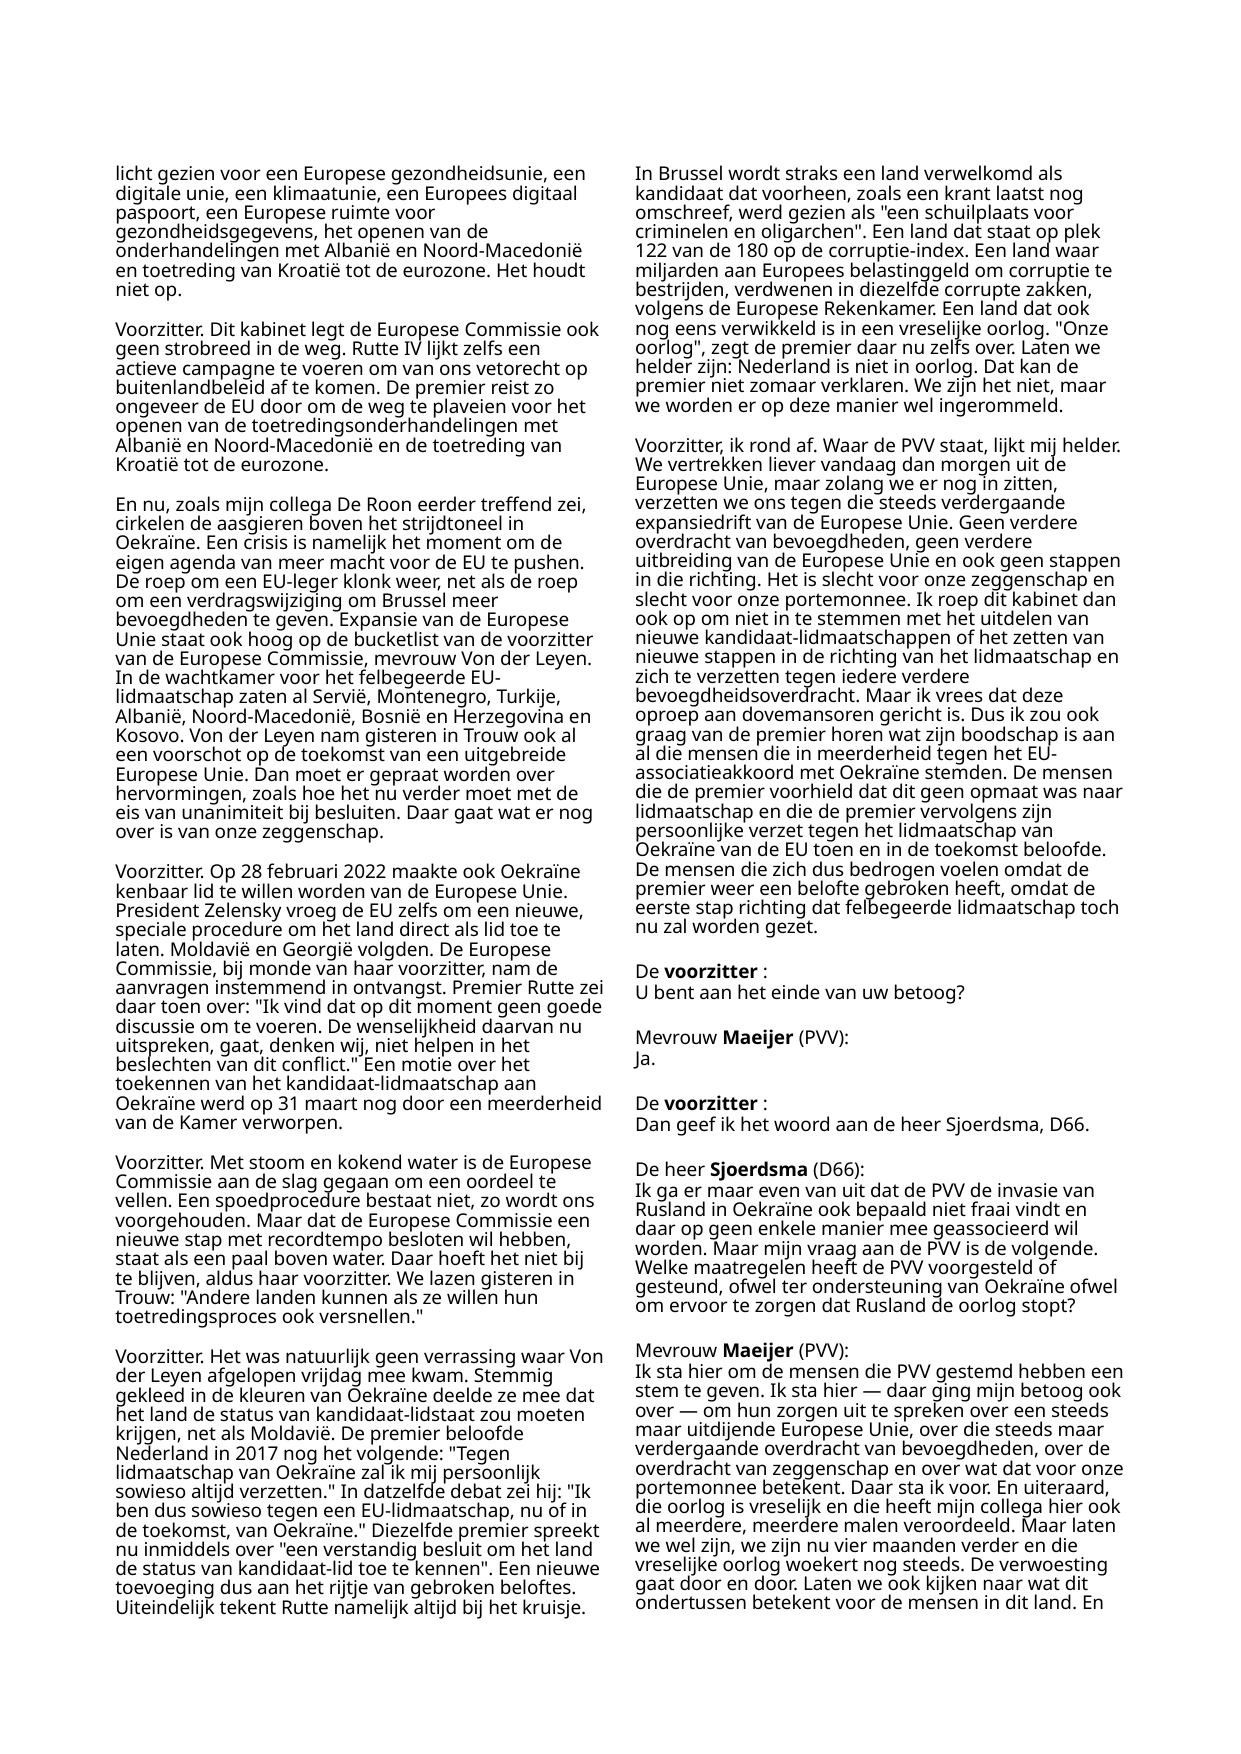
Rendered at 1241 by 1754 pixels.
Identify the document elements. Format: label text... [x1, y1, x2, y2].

text Voorzitter, ik rond af. Waar de PVV staat, lijkt mij helder. We vertrekken liever vandaag dan morgen uit de Europese Unie, maar zolang we er nog in zitten, verzetten we ons tegen die steeds verdergaande expansiedrift van de Europese Unie. Geen verdere overdracht van bevoegdheden, geen verdere uitbreiding van de Europese Unie en ook geen stappen in die richting. Het is slecht voor onze zeggenschap en slecht voor onze portemonnee. Ik roep dit kabinet dan ook op om niet in te stemmen met het uitdelen van nieuwe kandidaat-lidmaatschappen of het zetten van nieuwe stappen in de richting van het lidmaatschap en zich te verzetten tegen iedere verdere bevoegdheidsoverdracht. Maar ik vrees dat deze oproep aan dovemansoren gericht is. Dus ik zou ook graag van de premier horen wat zijn boodschap is aan al die mensen die in meerderheid tegen het EU-associatieakkoord met Oekraïne stemden. De mensen die de premier voorhield dat dit geen opmaat was naar lidmaatschap en die de premier vervolgens zijn persoonlijke verzet tegen het lidmaatschap van Oekraïne van de EU toen en in de toekomst beloofde. De mensen die zich dus bedrogen voelen omdat de premier weer een belofte gebroken heeft, omdat de eerste stap richting dat felbegeerde lidmaatschap toch nu zal worden gezet. [635, 437, 1125, 938]
text De voorzitter : [635, 1090, 1125, 1116]
text Dan geef ik het woord aan de heer Sjoerdsma, D66. [635, 1116, 1125, 1135]
text In Brussel wordt straks een land verwelkomd als kandidaat dat voorheen, zoals een krant laatst nog omschreef, werd gezien als "een schuilplaats voor criminelen en oligarchen". Een land dat staat op plek 122 van de 180 op de corruptie-index. Een land waar miljarden aan Europees belastinggeld om corruptie te bestrijden, verdwenen in diezelfde corrupte zakken, volgens de Europese Rekenkamer. Een land dat ook nog eens verwikkeld is in een vreselijke oorlog. "Onze oorlog", zegt de premier daar nu zelfs over. Laten we helder zijn: Nederland is niet in oorlog. Dat kan de premier niet zomaar verklaren. We zijn het niet, maar we worden er op deze manier wel ingerommeld. [635, 165, 1125, 416]
text Voorzitter. Op 28 februari 2022 maakte ook Oekraïne kenbaar lid te willen worden van de Europese Unie. President Zelensky vroeg de EU zelfs om een nieuwe, speciale procedure om het land direct als lid toe te laten. Moldavië en Georgië volgden. De Europese Commissie, bij monde van haar voorzitter, nam de aanvragen instemmend in ontvangst. Premier Rutte zei daar toen over: "Ik vind dat op dit moment geen goede discussie om te voeren. De wenselijkheid daarvan nu uitspreken, gaat, denken wij, niet helpen in het beslechten van dit conflict." Een motie over het toekennen van het kandidaat-lidmaatschap aan Oekraïne werd op 31 maart nog door een meerderheid van de Kamer verworpen. [115, 863, 605, 1133]
text De heer Sjoerdsma (D66): [635, 1156, 1125, 1182]
text Voorzitter. Met stoom en kokend water is de Europese Commissie aan de slag gegaan om een oordeel te vellen. Een spoedprocedure bestaat niet, zo wordt ons voorgehouden. Maar dat de Europese Commissie een nieuwe stap met recordtempo besloten wil hebben, staat als een paal boven water. Daar hoeft het niet bij te blijven, aldus haar voorzitter. We lazen gisteren in Trouw: "Andere landen kunnen als ze willen hun toetredingsproces ook versnellen." [115, 1154, 605, 1327]
text Voorzitter. Het was natuurlijk geen verrassing waar Von der Leyen afgelopen vrijdag mee kwam. Stemmig gekleed in de kleuren van Oekraïne deelde ze mee dat het land de status van kandidaat-lidstaat zou moeten krijgen, net als Moldavië. De premier beloofde Nederland in 2017 nog het volgende: "Tegen lidmaatschap van Oekraïne zal ik mij persoonlijk sowieso altijd verzetten." In datzelfde debat zei hij: "Ik ben dus sowieso tegen een EU-lidmaatschap, nu of in de toekomst, van Oekraïne." Diezelfde premier spreekt nu inmiddels over "een verstandig besluit om het land de status van kandidaat-lid toe te kennen". Een nieuwe toevoeging dus aan het rijtje van gebroken beloftes. Uiteindelijk tekent Rutte namelijk altijd bij het kruisje. [115, 1348, 605, 1618]
text Ik ga er maar even van uit dat de PVV de invasie van Rusland in Oekraïne ook bepaald niet fraai vindt en daar op geen enkele manier mee geassocieerd wil worden. Maar mijn vraag aan de PVV is de volgende. Welke maatregelen heeft de PVV voorgesteld of gesteund, ofwel ter ondersteuning van Oekraïne ofwel om ervoor te zorgen dat Rusland de oorlog stopt? [635, 1182, 1125, 1317]
text Ik sta hier om de mensen die PVV gestemd hebben een stem te geven. Ik sta hier — daar ging mijn betoog ook over — om hun zorgen uit te spreken over een steeds maar uitdijende Europese Unie, over die steeds maar verdergaande overdracht van bevoegdheden, over de overdracht van zeggenschap en over wat dat voor onze portemonnee betekent. Daar sta ik voor. En uiteraard, die oorlog is vreselijk en die heeft mijn collega hier ook al meerdere, meerdere malen veroordeeld. Maar laten we wel zijn, we zijn nu vier maanden verder en die vreselijke oorlog woekert nog steeds. De verwoesting gaat door en door. Laten we ook kijken naar wat dit ondertussen betekent voor de mensen in dit land. En [635, 1363, 1125, 1614]
text licht gezien voor een Europese gezondheidsunie, een digitale unie, een klimaatunie, een Europees digitaal paspoort, een Europese ruimte voor gezondheidsgegevens, het openen van de onderhandelingen met Albanië en Noord-Macedonië en toetreding van Kroatië tot de eurozone. Het houdt niet op. [115, 165, 605, 300]
text Ja. [635, 1050, 1125, 1069]
text En nu, zoals mijn collega De Roon eerder treffend zei, cirkelen de aasgieren boven het strijdtoneel in Oekraïne. Een crisis is namelijk het moment om de eigen agenda van meer macht voor de EU te pushen. De roep om een EU-leger klonk weer, net als de roep om een verdragswijziging om Brussel meer bevoegdheden te geven. Expansie van de Europese Unie staat ook hoog op de bucketlist van de voorzitter van de Europese Commissie, mevrouw Von der Leyen. In de wachtkamer voor het felbegeerde EU-lidmaatschap zaten al Servië, Montenegro, Turkije, Albanië, Noord-Macedonië, Bosnië en Herzegovina en Kosovo. Von der Leyen nam gisteren in Trouw ook al een voorschot op de toekomst van een uitgebreide Europese Unie. Dan moet er gepraat worden over hervormingen, zoals hoe het nu verder moet met de eis van unanimiteit bij besluiten. Daar gaat wat er nog over is van onze zeggenschap. [115, 496, 605, 843]
text De voorzitter : [635, 958, 1125, 984]
text U bent aan het einde van uw betoog? [635, 984, 1125, 1003]
text Voorzitter. Dit kabinet legt de Europese Commissie ook geen strobreed in de weg. Rutte IV lijkt zelfs een actieve campagne te voeren om van ons vetorecht op buitenlandbeleid af te komen. De premier reist zo ongeveer de EU door om de weg te plaveien voor het openen van de toetredingsonderhandelingen met Albanië en Noord-Macedonië en de toetreding van Kroatië tot de eurozone. [115, 321, 605, 475]
text Mevrouw Maeijer (PVV): [635, 1337, 1125, 1363]
text Mevrouw Maeijer (PVV): [635, 1024, 1125, 1050]
